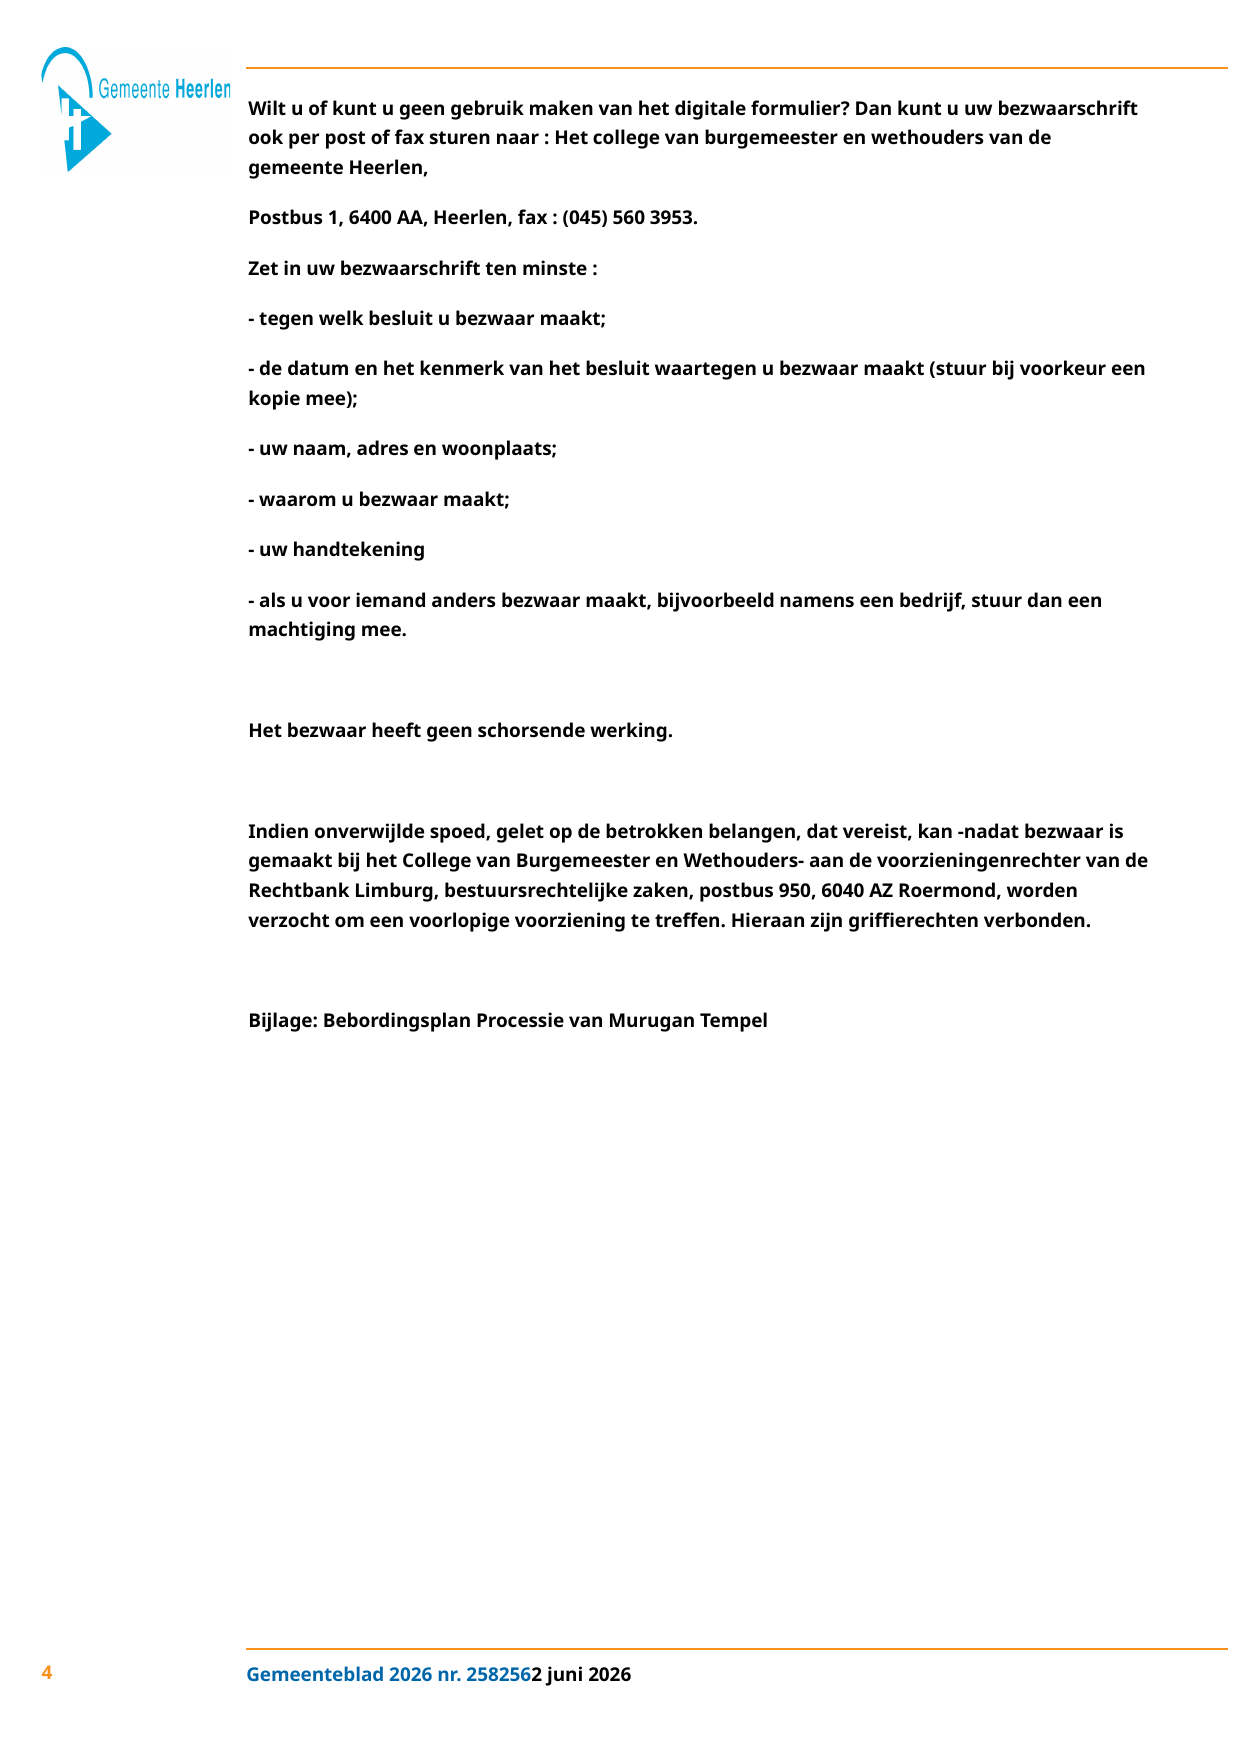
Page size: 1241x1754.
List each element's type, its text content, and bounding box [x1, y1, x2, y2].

text Zet in uw bezwaarschrift ten minste : [248, 255, 1152, 281]
text - tegen welk besluit u bezwaar maakt; [248, 305, 1152, 331]
text - waarom u bezwaar maakt; [248, 486, 1152, 512]
text Het bezwaar heeft geen schorsende werking. [248, 717, 1152, 743]
text - uw handtekening [248, 536, 1152, 562]
text Wilt u of kunt u geen gebruik maken van het digitale formulier? Dan kunt u uw bezwaarschrift ook per post of fax sturen naar : Het college van burgemeester en wethouders van de gemeente Heerlen, [248, 95, 1152, 180]
text Indien onverwijlde spoed, gelet op de betrokken belangen, dat vereist, kan -nadat bezwaar is gemaakt bij het College van Burgemeester en Wethouders- aan de voorzieningenrechter van de Rechtbank Limburg, bestuursrechtelijke zaken, postbus 950, 6040 AZ Roermond, worden verzocht om een voorlopige voorziening te treffen. Hieraan zijn griffierechten verbonden. [248, 818, 1152, 933]
text Postbus 1, 6400 AA, Heerlen, fax : (045) 560 3953. [248, 204, 1152, 230]
text - als u voor iemand anders bezwaar maakt, bijvoorbeeld namens een bedrijf, stuur dan een machtiging mee. [248, 587, 1152, 642]
text - uw naam, adres en woonplaats; [248, 436, 1152, 461]
text Bijlage: Bebordingsplan Processie van Murugan Tempel [248, 1008, 1152, 1033]
picture [41, 47, 59, 70]
picture [41, 47, 231, 172]
text - de datum en het kenmerk van het besluit waartegen u bezwaar maakt (stuur bij voorkeur een kopie mee); [248, 356, 1152, 411]
